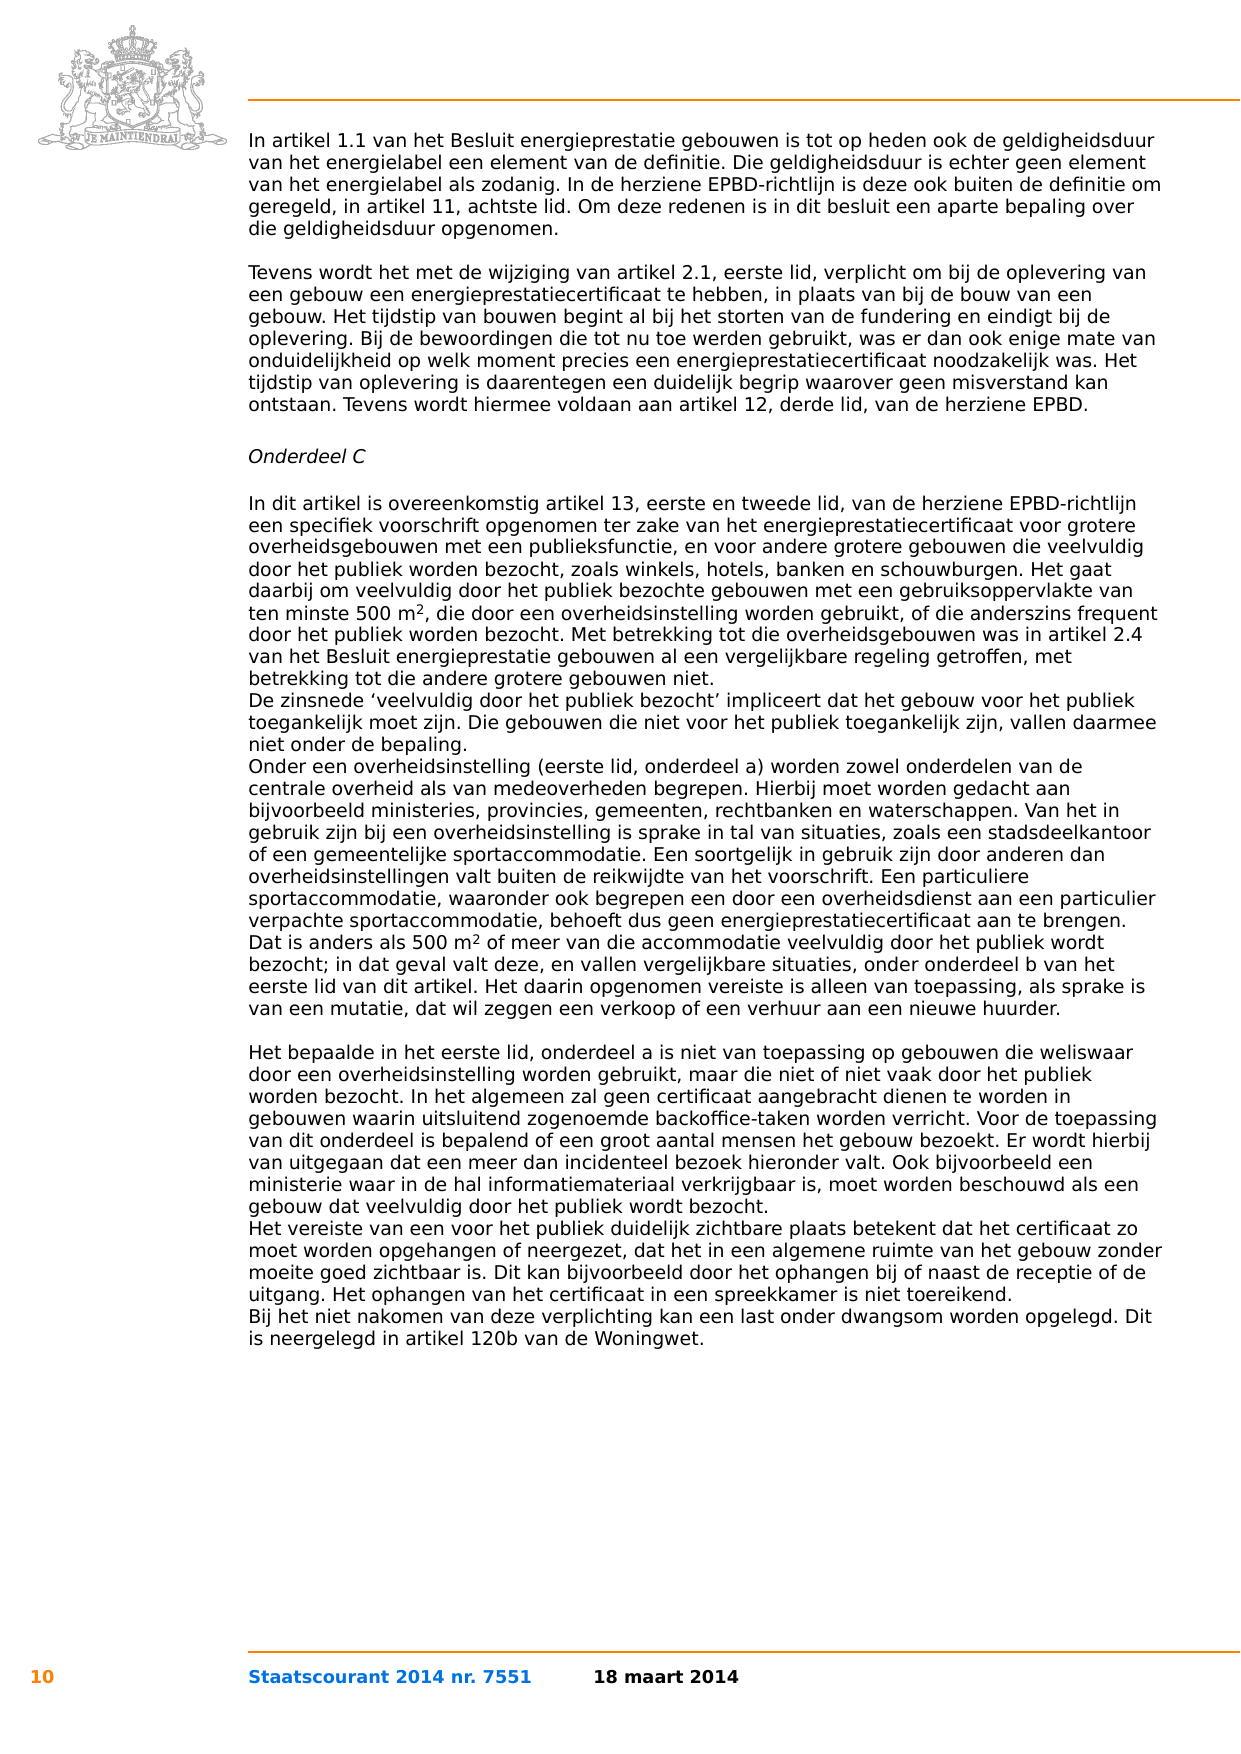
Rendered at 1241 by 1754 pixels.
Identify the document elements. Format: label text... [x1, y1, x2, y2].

text Onder een overheidsinstelling (eerste lid, onderdeel a) worden zowel onderdelen van de centrale overheid als van medeoverheden begrepen. Hierbij moet worden gedacht aan bijvoorbeeld ministeries, provincies, gemeenten, rechtbanken en waterschappen. Van het in gebruik zijn bij een overheidsinstelling is sprake in tal van situaties, zoals een stadsdeelkantoor of een gemeentelijke sportaccommodatie. Een soortgelijk in gebruik zijn door anderen dan overheidsinstellingen valt buiten de reikwijdte van het voorschrift. Een particuliere sportaccommodatie, waaronder ook begrepen een door een overheidsdienst aan een particulier verpachte sportaccommodatie, behoeft dus geen energieprestatiecertificaat aan te brengen. [248, 756, 1163, 932]
subtitle Onderdeel C [248, 446, 1163, 467]
text Het bepaalde in het eerste lid, onderdeel a is niet van toepassing op gebouwen die weliswaar door een overheidsinstelling worden gebruikt, maar die niet of niet vaak door het publiek worden bezocht. In het algemeen zal geen certificaat aangebracht dienen te worden in gebouwen waarin uitsluitend zogenoemde backoffice-taken worden verricht. Voor de toepassing van dit onderdeel is bepalend of een groot aantal mensen het gebouw bezoekt. Er wordt hierbij van uitgegaan dat een meer dan incidenteel bezoek hieronder valt. Ook bijvoorbeeld een ministerie waar in de hal informatiemateriaal verkrijgbaar is, moet worden beschouwd als een gebouw dat veelvuldig door het publiek wordt bezocht. [248, 1042, 1163, 1218]
text Het vereiste van een voor het publiek duidelijk zichtbare plaats betekent dat het certificaat zo moet worden opgehangen of neergezet, dat het in een algemene ruimte van het gebouw zonder moeite goed zichtbaar is. Dit kan bijvoorbeeld door het ophangen bij of naast de receptie of de uitgang. Het ophangen van het certificaat in een spreekkamer is niet toereikend. [248, 1218, 1163, 1306]
text Bij het niet nakomen van deze verplichting kan een last onder dwangsom worden opgelegd. Dit is neergelegd in artikel 120b van de Woningwet. [248, 1306, 1163, 1349]
text De zinsnede ‘veelvuldig door het publiek bezocht’ impliceert dat het gebouw voor het publiek toegankelijk moet zijn. Die gebouwen die niet voor het publiek toegankelijk zijn, vallen daarmee niet onder de bepaling. [248, 690, 1163, 756]
text In dit artikel is overeenkomstig artikel 13, eerste en tweede lid, van de herziene EPBD-richtlijn een specifiek voorschrift opgenomen ter zake van het energieprestatiecertificaat voor grotere overheidsgebouwen met een publieksfunctie, en voor andere grotere gebouwen die veelvuldig door het publiek worden bezocht, zoals winkels, hotels, banken en schouwburgen. Het gaat daarbij om veelvuldig door het publiek bezochte gebouwen met een gebruiksoppervlakte van ten minste 500 m2, die door een overheidsinstelling worden gebruikt, of die anderszins frequent door het publiek worden bezocht. Met betrekking tot die overheidsgebouwen was in artikel 2.4 van het Besluit energieprestatie gebouwen al een vergelijkbare regeling getroffen, met betrekking tot die andere grotere gebouwen niet. [248, 492, 1163, 690]
text In artikel 1.1 van het Besluit energieprestatie gebouwen is tot op heden ook de geldigheidsduur van het energielabel een element van de definitie. Die geldigheidsduur is echter geen element van het energielabel als zodanig. In de herziene EPBD-richtlijn is deze ook buiten de definitie om geregeld, in artikel 11, achtste lid. Om deze redenen is in dit besluit een aparte bepaling over die geldigheidsduur opgenomen. [248, 130, 1163, 240]
picture [38, 25, 227, 150]
text Dat is anders als 500 m2 of meer van die accommodatie veelvuldig door het publiek wordt bezocht; in dat geval valt deze, en vallen vergelijkbare situaties, onder onderdeel b van het eerste lid van dit artikel. Het daarin opgenomen vereiste is alleen van toepassing, als sprake is van een mutatie, dat wil zeggen een verkoop of een verhuur aan een nieuwe huurder. [248, 932, 1163, 1020]
text Tevens wordt het met de wijziging van artikel 2.1, eerste lid, verplicht om bij de oplevering van een gebouw een energieprestatiecertificaat te hebben, in plaats van bij de bouw van een gebouw. Het tijdstip van bouwen begint al bij het storten van de fundering en eindigt bij de oplevering. Bij de bewoordingen die tot nu toe werden gebruikt, was er dan ook enige mate van onduidelijkheid op welk moment precies een energieprestatiecertificaat noodzakelijk was. Het tijdstip van oplevering is daarentegen een duidelijk begrip waarover geen misverstand kan ontstaan. Tevens wordt hiermee voldaan aan artikel 12, derde lid, van de herziene EPBD. [248, 262, 1163, 416]
